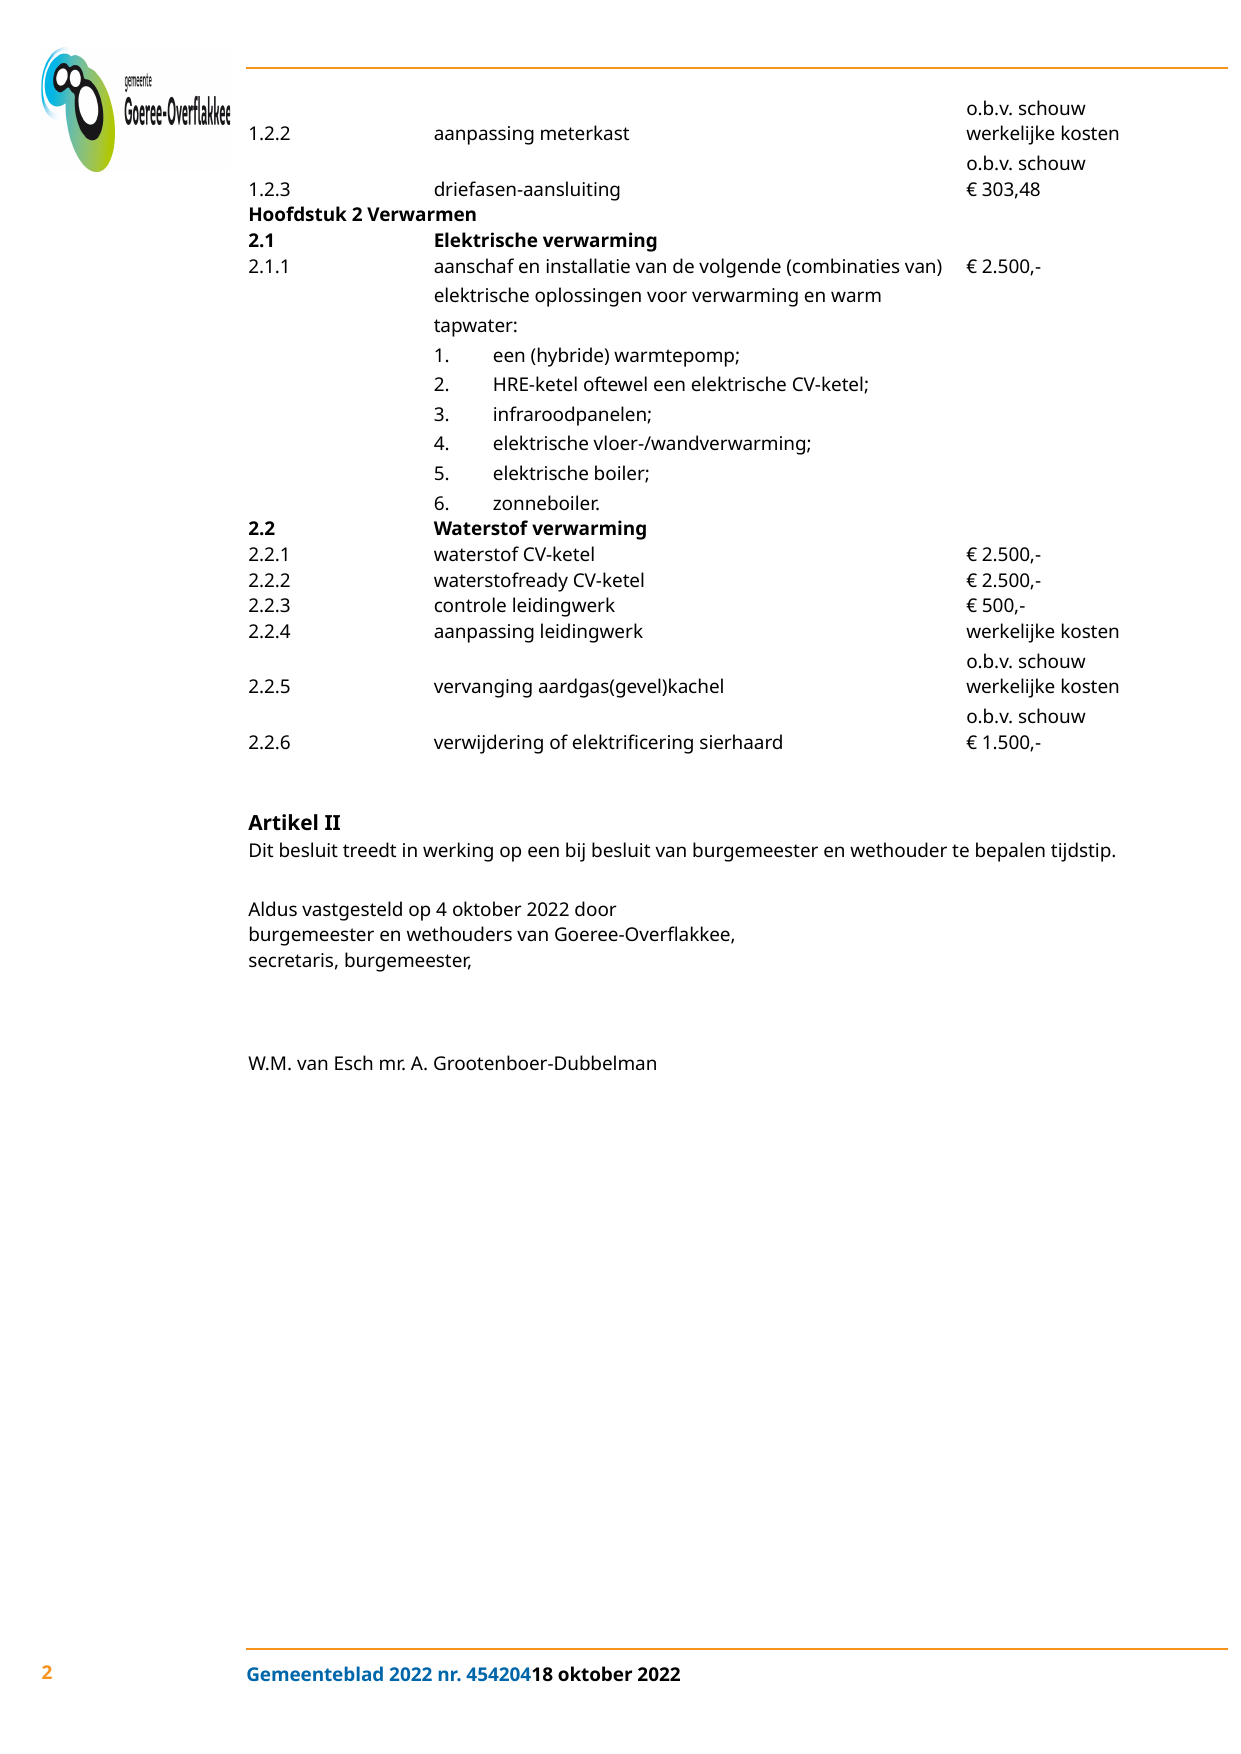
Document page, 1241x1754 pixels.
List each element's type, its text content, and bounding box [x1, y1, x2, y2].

table_cell 2.2.2 [248, 567, 433, 593]
table_cell waterstof CV-ketel [434, 541, 966, 567]
table_cell Hoofdstuk 2 Verwarmen [248, 202, 1152, 227]
table_cell aanpassing meterkast [434, 121, 966, 176]
table_cell Elektrische verwarming [434, 227, 1152, 253]
table_cell driefasen-aansluiting [434, 176, 966, 202]
table_cell € 303,48 [966, 176, 1152, 202]
table_cell 2.2.5 [248, 674, 433, 729]
table_cell 2.1.1 [248, 253, 433, 515]
table_cell 2.2.4 [248, 618, 433, 674]
table_cell o.b.v. schouw [966, 95, 1152, 121]
table_cell werkelijke kosten o.b.v. schouw [966, 121, 1152, 176]
table_cell verwijdering of elektrificering sierhaard [434, 729, 966, 755]
table_cell werkelijke kosten o.b.v. schouw [966, 674, 1152, 729]
table_cell waterstofready CV-ketel [434, 567, 966, 593]
table_cell aanpassing leidingwerk [434, 618, 966, 674]
table_cell vervanging aardgas(gevel)kachel [434, 674, 966, 729]
table_cell € 2.500,- [966, 541, 1152, 567]
text Artikel II [248, 808, 1152, 837]
text Dit besluit treedt in werking op een bij besluit van burgemeester en wethouder te bepalen tijdstip. [248, 837, 1152, 862]
table_cell Waterstof verwarming [434, 515, 1152, 541]
table_cell 2.2.1 [248, 541, 433, 567]
table_cell aanschaf en installatie van de volgende (combinaties van) elektrische oplossingen voor verwarming en warm tapwater: een (hybride) warmtepomp; HRE-ketel oftewel een elektrische CV-ketel; infraroodpanelen; elektrische vloer-/wandverwarming; elektrische boiler; zonneboiler. [434, 253, 966, 515]
table_cell 2.2.3 [248, 593, 433, 618]
text secretaris, burgemeester, [248, 947, 1152, 973]
table_cell 2.1 [248, 227, 433, 253]
table_cell [248, 95, 433, 121]
picture [41, 47, 231, 172]
table_cell € 2.500,- [966, 253, 1152, 515]
text Aldus vastgesteld op 4 oktober 2022 door [248, 896, 1152, 922]
text W.M. van Esch mr. A. Grootenboer-Dubbelman [248, 1050, 1152, 1076]
table_cell 2.2.6 [248, 729, 433, 755]
table_cell controle leidingwerk [434, 593, 966, 618]
table_cell 1.2.2 [248, 121, 433, 176]
table_cell 2.2 [248, 515, 433, 541]
table_cell € 1.500,- [966, 729, 1152, 755]
table_cell € 500,- [966, 593, 1152, 618]
table_cell [434, 95, 966, 121]
table_cell € 2.500,- [966, 567, 1152, 593]
table_cell 1.2.3 [248, 176, 433, 202]
table_cell werkelijke kosten o.b.v. schouw [966, 618, 1152, 674]
text burgemeester en wethouders van Goeree-Overflakkee, [248, 922, 1152, 947]
